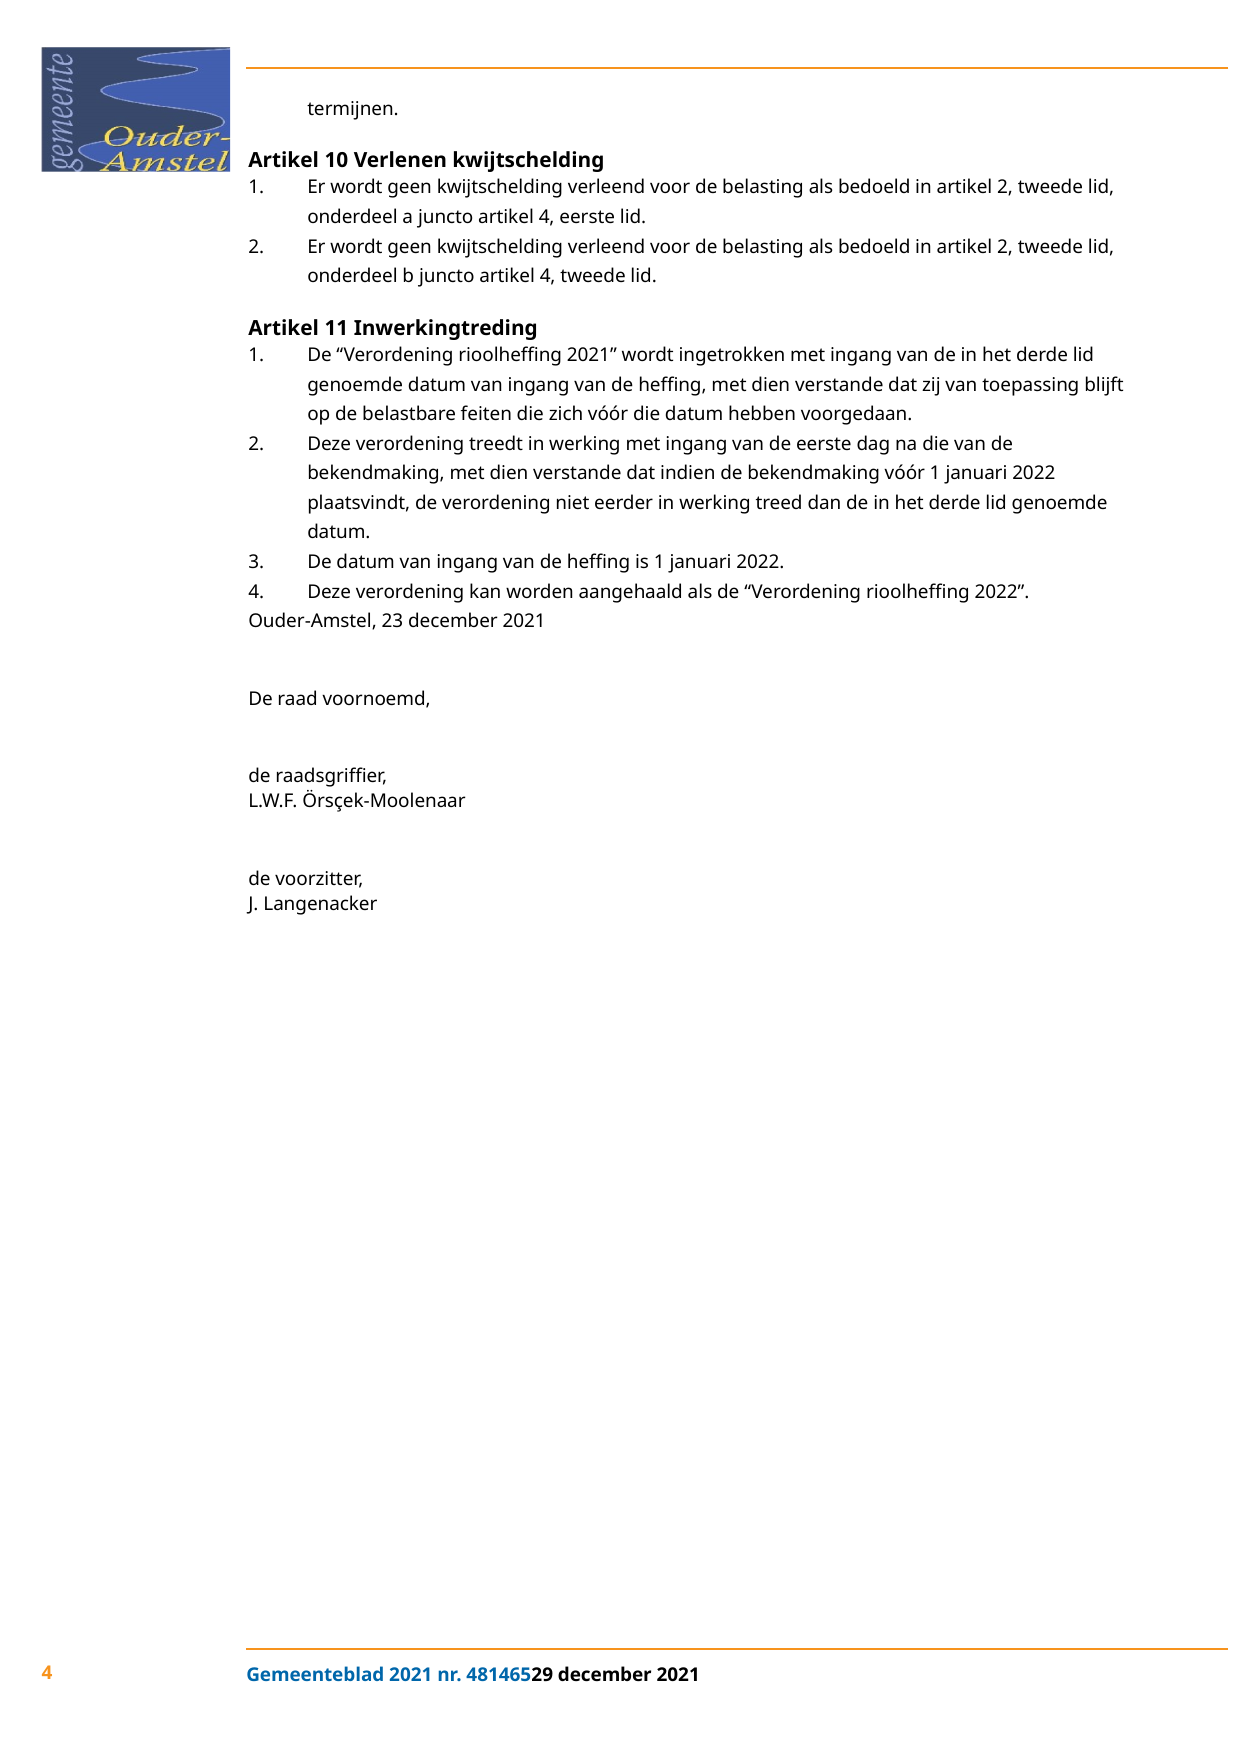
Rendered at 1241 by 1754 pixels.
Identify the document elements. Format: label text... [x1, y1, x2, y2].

list termijnen. [248, 95, 1152, 121]
list De datum van ingang van de heffing is 1 januari 2022. [248, 548, 1152, 574]
text Ouder-Amstel, 23 december 2021 [248, 607, 1152, 633]
list De “Verordening rioolheffing 2021” wordt ingetrokken met ingang van de in het derde lid genoemde datum van ingang van de heffing, met dien verstande dat zij van toepassing blijft op de belastbare feiten die zich vóór die datum hebben voorgedaan. [248, 341, 1152, 426]
list Er wordt geen kwijtschelding verleend voor de belasting als bedoeld in artikel 2, tweede lid, onderdeel b juncto artikel 4, tweede lid. [248, 233, 1152, 288]
text De raad voornoemd, [248, 685, 1152, 710]
list Er wordt geen kwijtschelding verleend voor de belasting als bedoeld in artikel 2, tweede lid, onderdeel a juncto artikel 4, eerste lid. [248, 174, 1152, 229]
text L.W.F. Örsçek-Moolenaar [248, 788, 1152, 813]
picture [41, 47, 231, 172]
list Deze verordening kan worden aangehaald als de “Verordening rioolheffing 2022”. [248, 578, 1152, 604]
text de voorzitter, [248, 865, 1152, 891]
text Artikel 10 Verlenen kwijtschelding [248, 145, 1152, 174]
text J. Langenacker [248, 891, 1152, 916]
list Deze verordening treedt in werking met ingang van de eerste dag na die van de bekendmaking, met dien verstande dat indien de bekendmaking vóór 1 januari 2022 plaatsvindt, de verordening niet eerder in werking treed dan de in het derde lid genoemde datum. [248, 430, 1152, 544]
text Artikel 11 Inwerkingtreding [248, 313, 1152, 341]
text de raadsgriffier, [248, 762, 1152, 788]
